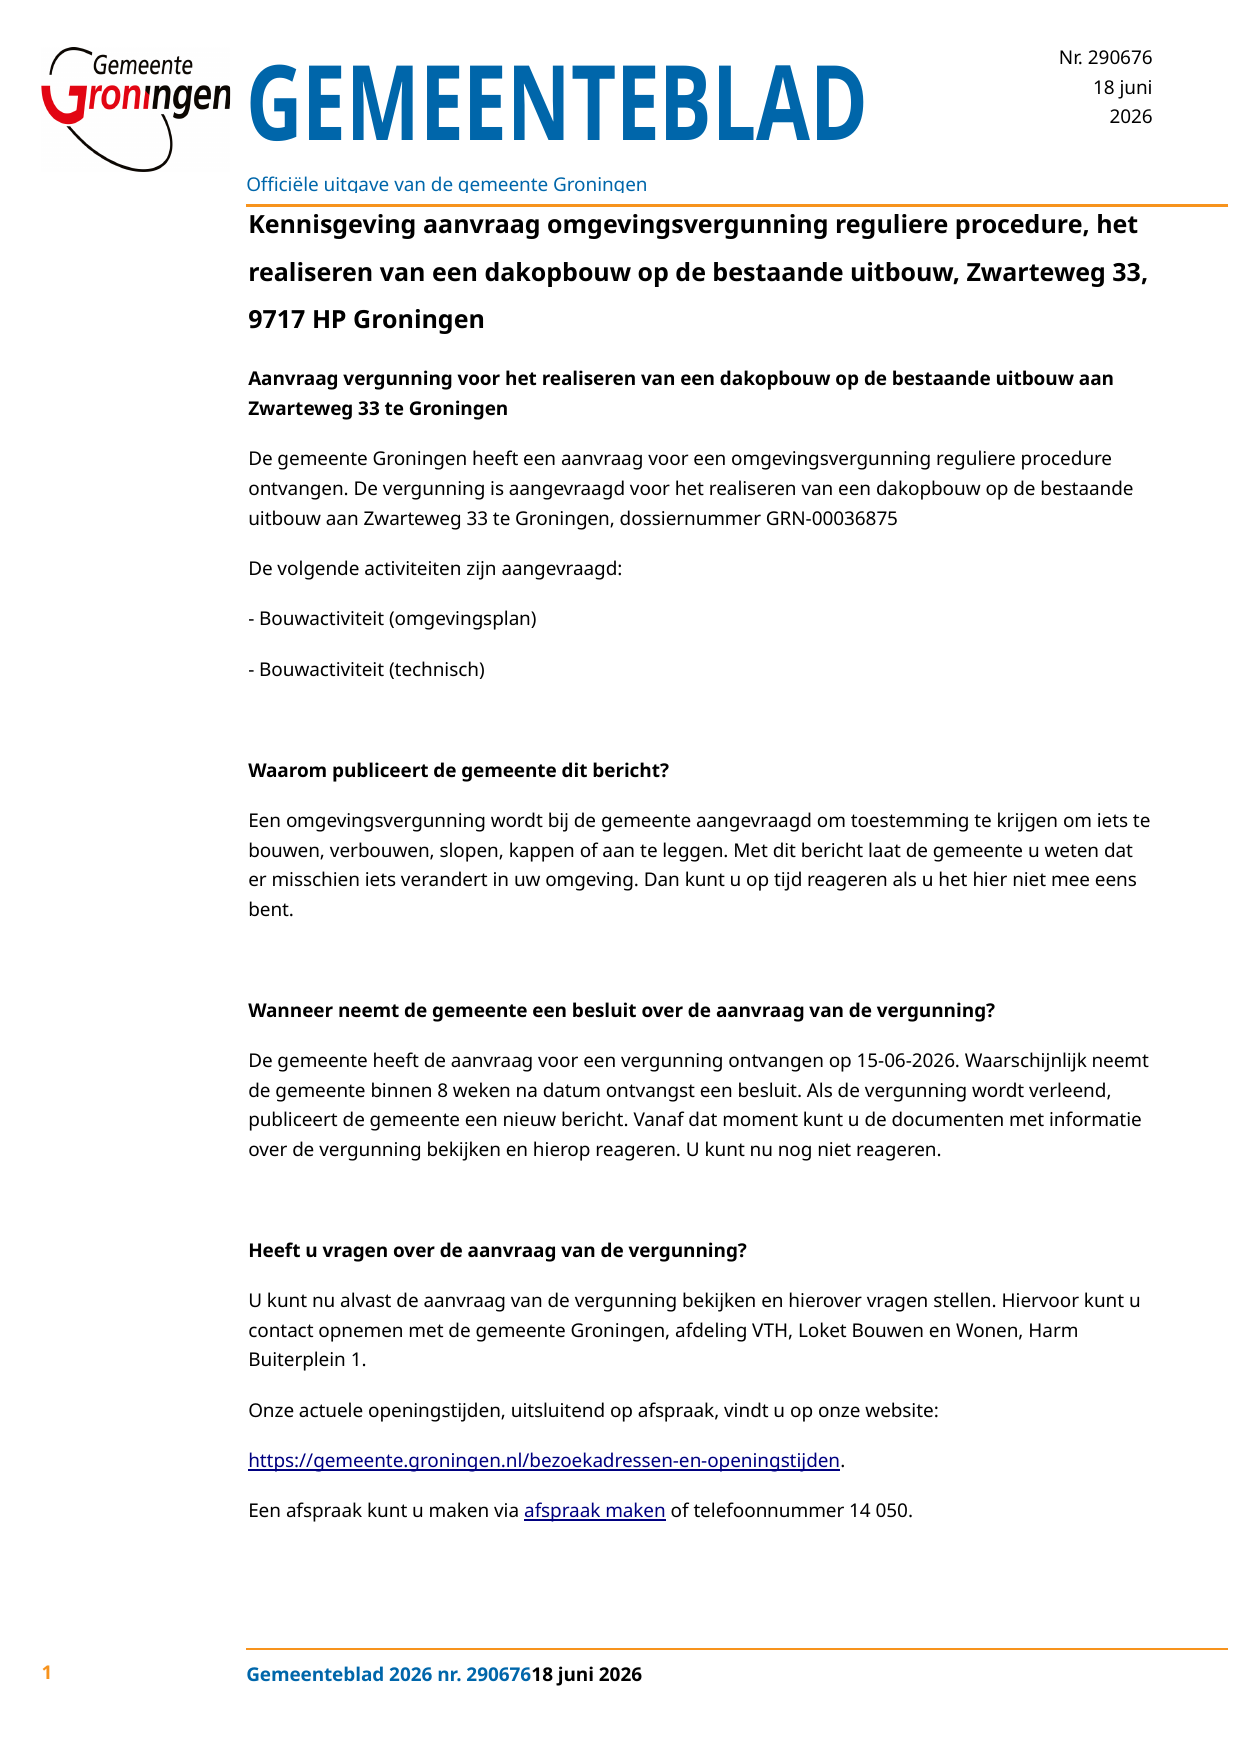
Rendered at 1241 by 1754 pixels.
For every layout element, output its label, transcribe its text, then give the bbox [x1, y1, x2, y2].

text De volgende activiteiten zijn aangevraagd: [248, 555, 1152, 581]
picture [41, 47, 231, 172]
text De gemeente Groningen heeft een aanvraag voor een omgevingsvergunning reguliere procedure ontvangen. De vergunning is aangevraagd voor het realiseren van een dakopbouw op de bestaande uitbouw aan Zwarteweg 33 te Groningen, dossiernummer GRN-00036875 [248, 446, 1152, 530]
text Wanneer neemt de gemeente een besluit over de aanvraag van de vergunning? [248, 997, 1152, 1022]
text Een afspraak kunt u maken via afspraak maken of telefoonnummer 14 050. [248, 1498, 1152, 1523]
text - Bouwactiviteit (technisch) [248, 656, 1152, 682]
text Onze actuele openingstijden, uitsluitend op afspraak, vindt u op onze website: [248, 1397, 1152, 1422]
text U kunt nu alvast de aanvraag van de vergunning bekijken en hierover vragen stellen. Hiervoor kunt u contact opnemen met de gemeente Groningen, afdeling VTH, Loket Bouwen en Wonen, Harm Buiterplein 1. [248, 1287, 1152, 1372]
text - Bouwactiviteit (omgevingsplan) [248, 606, 1152, 631]
text Een omgevingsvergunning wordt bij de gemeente aangevraagd om toestemming te krijgen om iets te bouwen, verbouwen, slopen, kappen of aan te leggen. Met dit bericht laat de gemeente u weten dat er misschien iets verandert in uw omgeving. Dan kunt u op tijd reageren als u het hier niet mee eens bent. [248, 807, 1152, 922]
text https://gemeente.groningen.nl/bezoekadressen-en-openingstijden. [248, 1447, 1152, 1473]
text De gemeente heeft de aanvraag voor een vergunning ontvangen op 15-06-2026. Waarschijnlijk neemt de gemeente binnen 8 weken na datum ontvangst een besluit. Als de vergunning wordt verleend, publiceert de gemeente een nieuw bericht. Vanaf dat moment kunt u de documenten met informatie over de vergunning bekijken en hierop reageren. U kunt nu nog niet reageren. [248, 1047, 1152, 1162]
text Heeft u vragen over de aanvraag van de vergunning? [248, 1237, 1152, 1262]
text Aanvraag vergunning voor het realiseren van een dakopbouw op de bestaande uitbouw aan Zwarteweg 33 te Groningen [248, 366, 1152, 421]
text Waarom publiceert de gemeente dit bericht? [248, 757, 1152, 782]
text Kennisgeving aanvraag omgevingsvergunning reguliere procedure, het realiseren van een dakopbouw op de bestaande uitbouw, Zwarteweg 33, 9717 HP Groningen [248, 207, 1152, 336]
